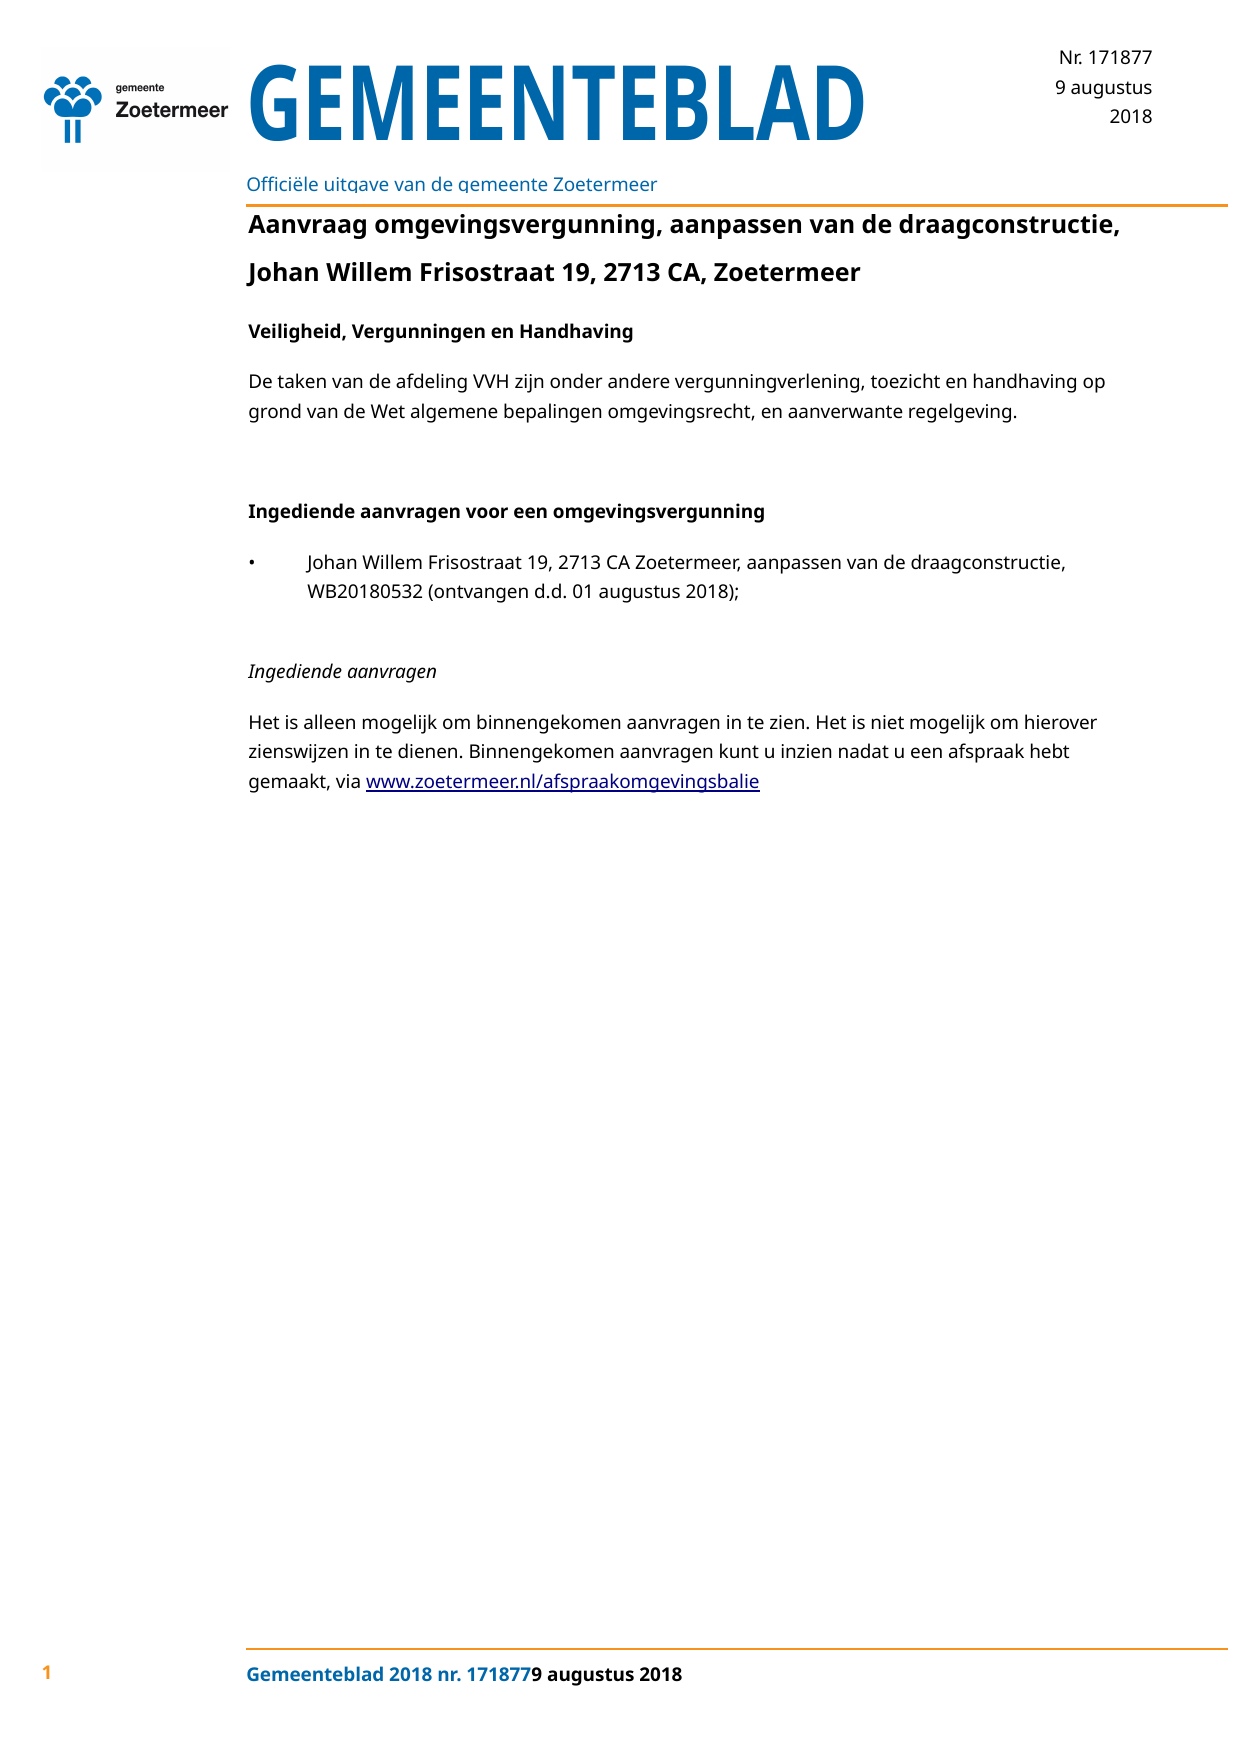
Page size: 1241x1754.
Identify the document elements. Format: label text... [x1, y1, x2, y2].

text Ingediende aanvragen [248, 659, 1152, 684]
picture [41, 47, 231, 172]
text Ingediende aanvragen voor een omgevingsvergunning [248, 499, 1152, 524]
text Veiligheid, Vergunningen en Handhaving [248, 318, 1152, 344]
text De taken van de afdeling VVH zijn onder andere vergunningverlening, toezicht en handhaving op grond van de Wet algemene bepalingen omgevingsrecht, en aanverwante regelgeving. [248, 368, 1152, 424]
list Johan Willem Frisostraat 19, 2713 CA Zoetermeer, aanpassen van de draagconstructie, WB20180532 (ontvangen d.d. 01 augustus 2018); [248, 549, 1152, 604]
text Het is alleen mogelijk om binnengekomen aanvragen in te zien. Het is niet mogelijk om hierover zienswijzen in te dienen. Binnengekomen aanvragen kunt u inzien nadat u een afspraak hebt gemaakt, via www.zoetermeer.nl/afspraakomgevingsbalie [248, 709, 1152, 794]
text Aanvraag omgevingsvergunning, aanpassen van de draagconstructie, Johan Willem Frisostraat 19, 2713 CA, Zoetermeer [248, 207, 1152, 288]
